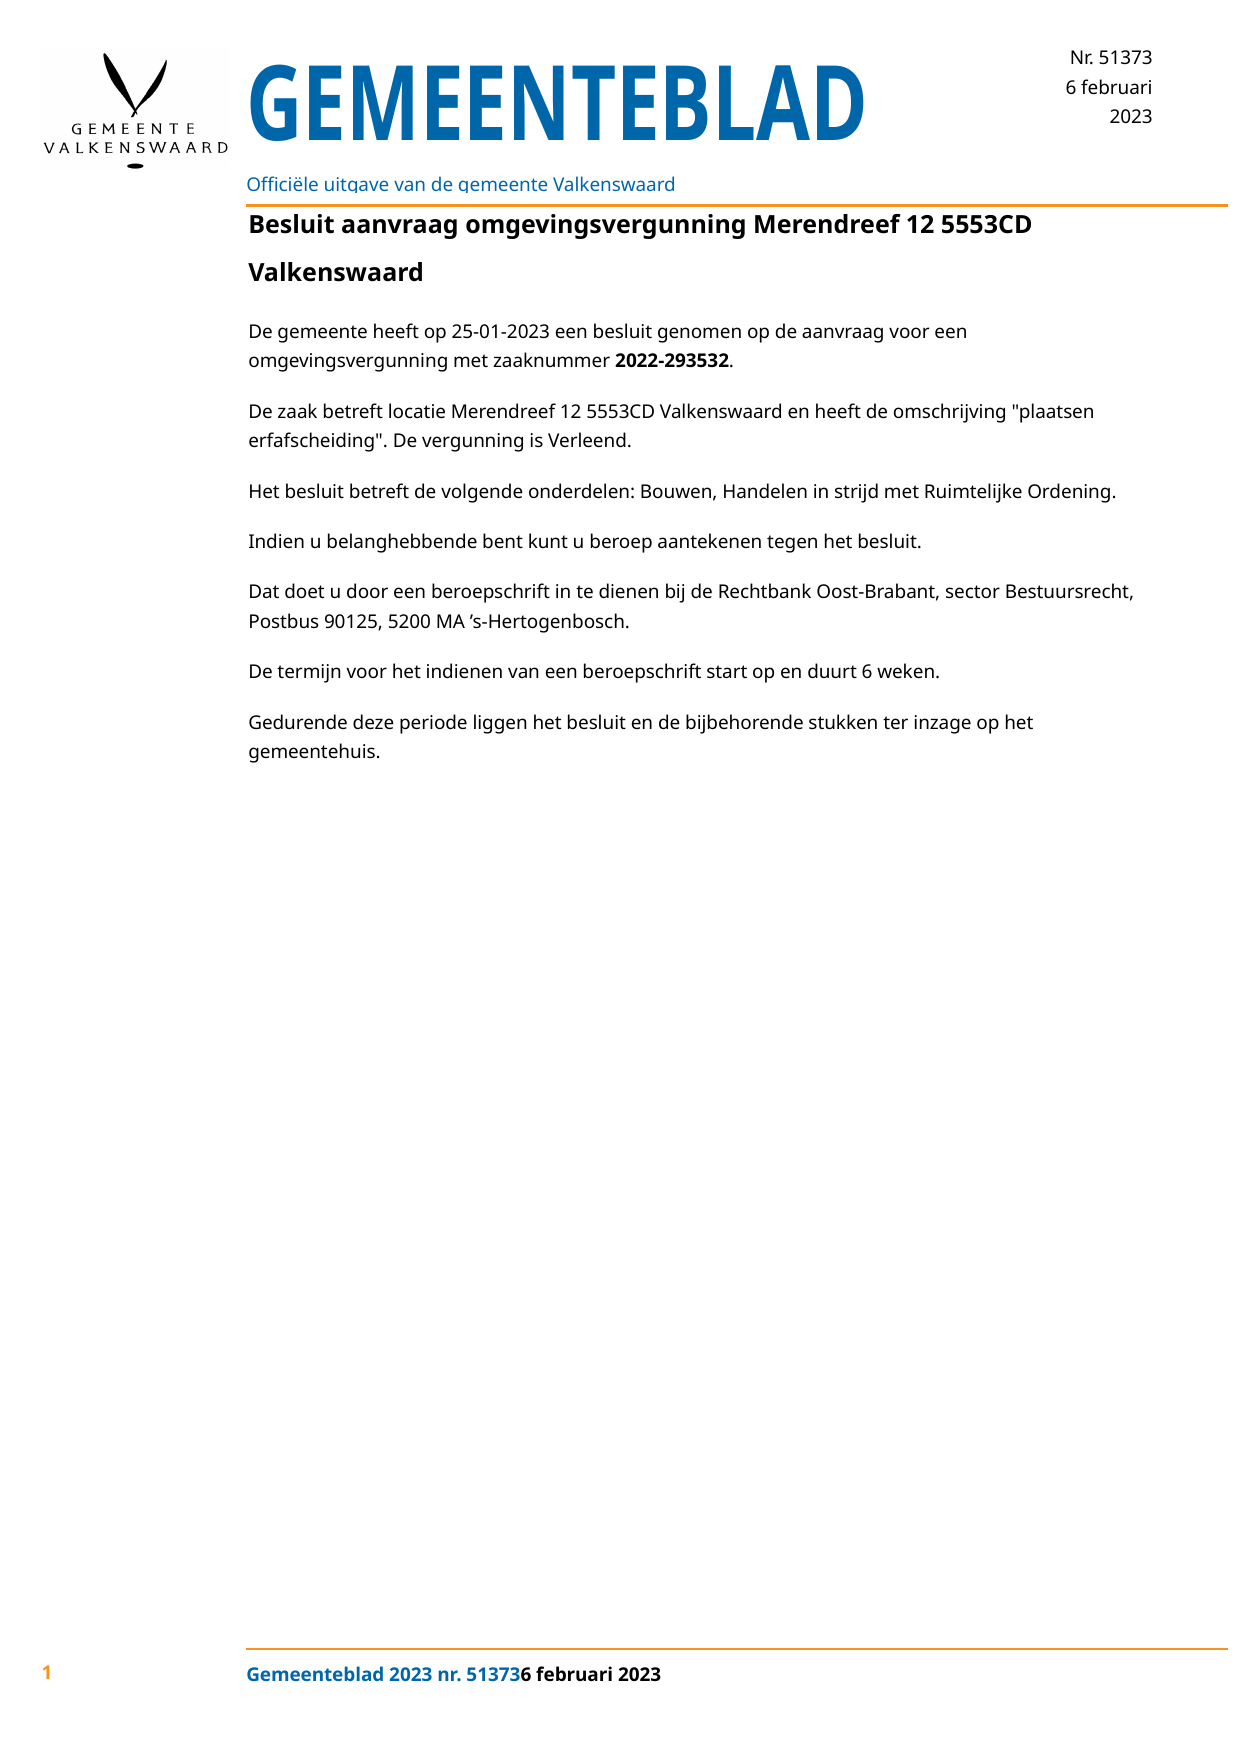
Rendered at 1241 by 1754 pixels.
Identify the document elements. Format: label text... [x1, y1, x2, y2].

text Dat doet u door een beroepschrift in te dienen bij de Rechtbank Oost-Brabant, sector Bestuursrecht, Postbus 90125, 5200 MA ’s-Hertogenbosch. [248, 579, 1152, 634]
text Het besluit betreft de volgende onderdelen: Bouwen, Handelen in strijd met Ruimtelijke Ordening. [248, 478, 1152, 504]
text De gemeente heeft op 25-01-2023 een besluit genomen op de aanvraag voor een omgevingsvergunning met zaaknummer 2022-293532. [248, 318, 1152, 373]
text De zaak betreft locatie Merendreef 12 5553CD Valkenswaard en heeft de omschrijving "plaatsen erfafscheiding". De vergunning is Verleend. [248, 398, 1152, 453]
text Indien u belanghebbende bent kunt u beroep aantekenen tegen het besluit. [248, 528, 1152, 554]
text Gedurende deze periode liggen het besluit en de bijbehorende stukken ter inzage op het gemeentehuis. [248, 709, 1152, 764]
text Besluit aanvraag omgevingsvergunning Merendreef 12 5553CD Valkenswaard [248, 207, 1152, 288]
text De termijn voor het indienen van een beroepschrift start op en duurt 6 weken. [248, 659, 1152, 684]
picture [41, 47, 231, 172]
